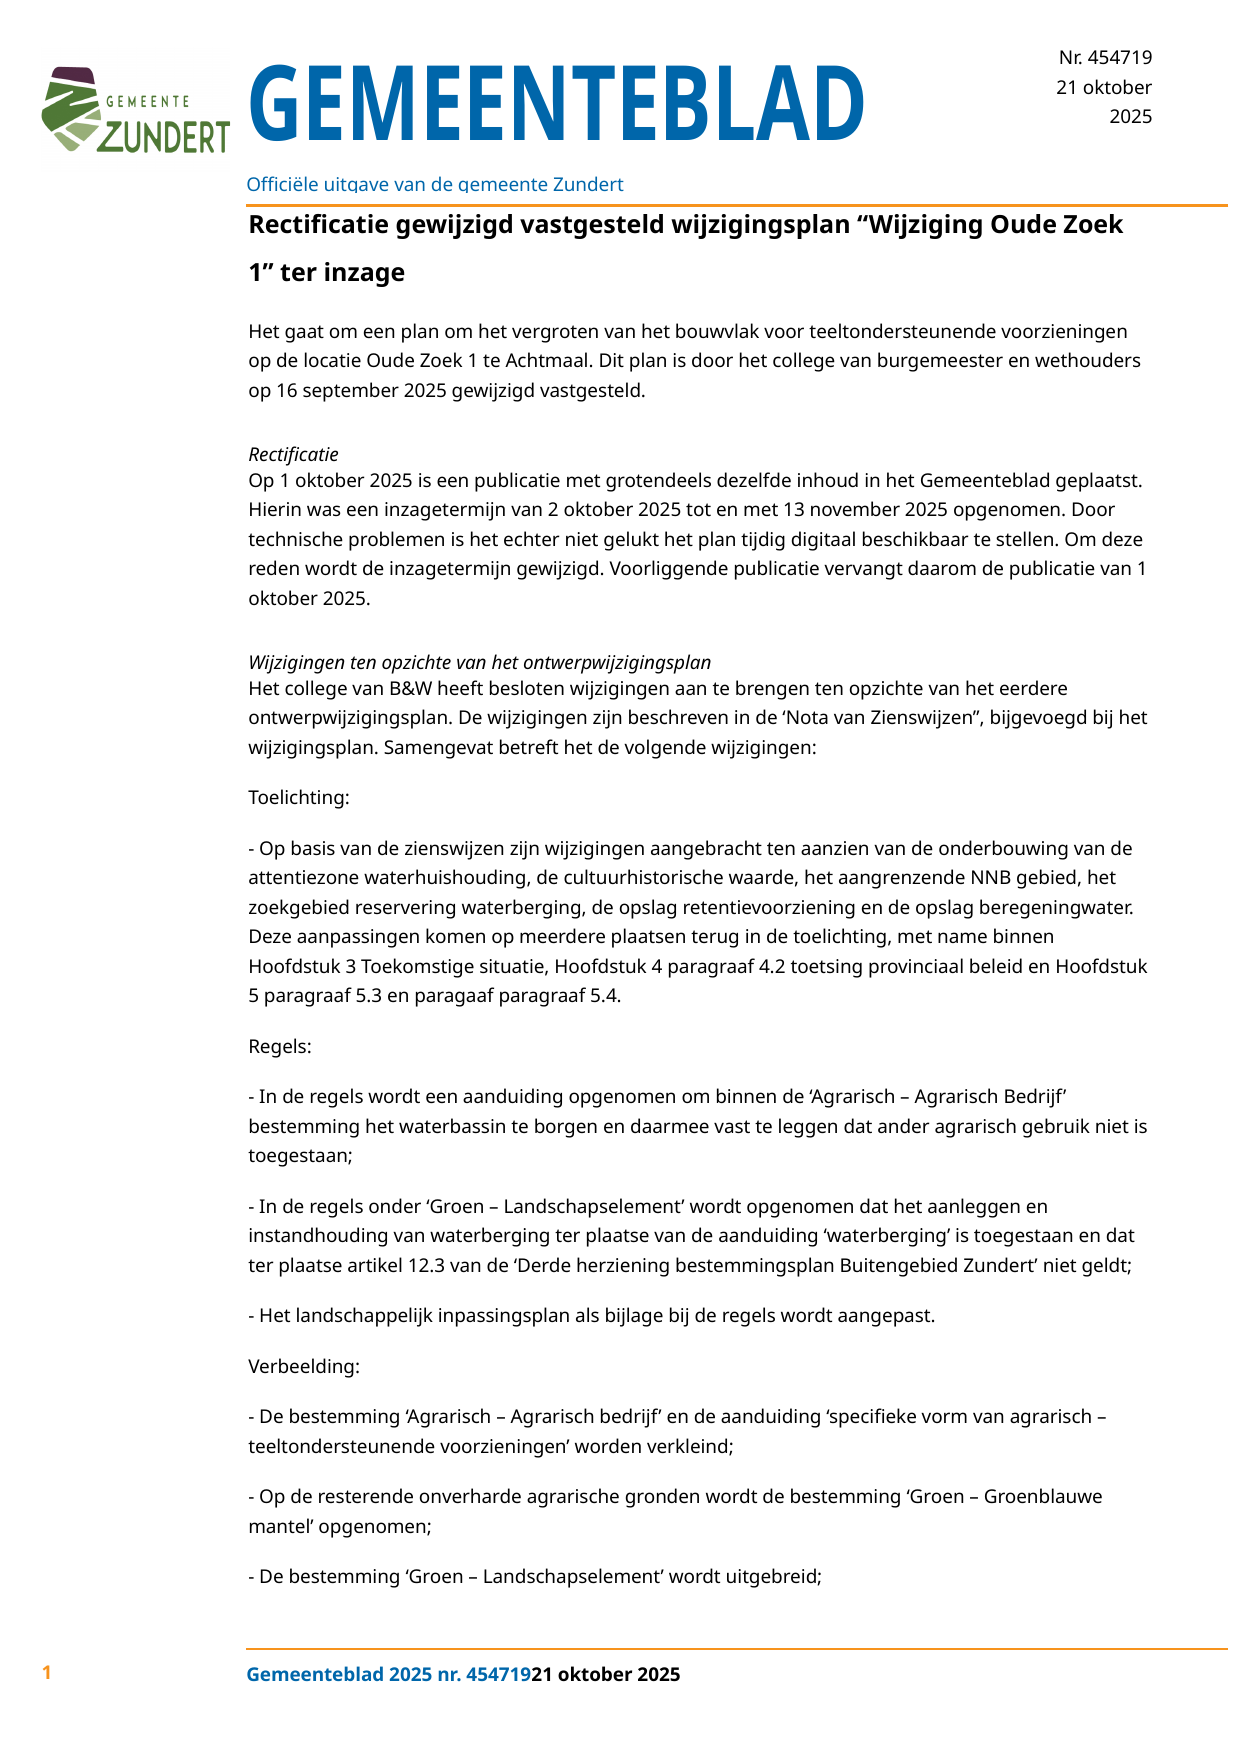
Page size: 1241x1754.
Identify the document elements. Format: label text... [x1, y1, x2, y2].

text Op 1 oktober 2025 is een publicatie met grotendeels dezelfde inhoud in het Gemeenteblad geplaatst. Hierin was een inzagetermijn van 2 oktober 2025 tot en met 13 november 2025 opgenomen. Door technische problemen is het echter niet gelukt het plan tijdig digitaal beschikbaar te stellen. Om deze reden wordt de inzagetermijn gewijzigd. Voorliggende publicatie vervangt daarom de publicatie van 1 oktober 2025. [248, 467, 1152, 611]
text - In de regels wordt een aanduiding opgenomen om binnen de ‘Agrarisch – Agrarisch Bedrijf’ bestemming het waterbassin te borgen en daarmee vast te leggen dat ander agrarisch gebruik niet is toegestaan; [248, 1083, 1152, 1168]
text Toelichting: [248, 784, 1152, 810]
text Verbeelding: [248, 1353, 1152, 1379]
text - De bestemming ‘Agrarisch – Agrarisch bedrijf’ en de aanduiding ‘specifieke vorm van agrarisch – teeltondersteunende voorzieningen’ worden verkleind; [248, 1403, 1152, 1459]
text Rectificatie [248, 441, 1152, 467]
text - Op basis van de zienswijzen zijn wijzigingen aangebracht ten aanzien van de onderbouwing van de attentiezone waterhuishouding, de cultuurhistorische waarde, het aangrenzende NNB gebied, het zoekgebied reservering waterberging, de opslag retentievoorziening en de opslag beregeningwater. Deze aanpassingen komen op meerdere plaatsen terug in de toelichting, met name binnen Hoofdstuk 3 Toekomstige situatie, Hoofdstuk 4 paragraaf 4.2 toetsing provinciaal beleid en Hoofdstuk 5 paragraaf 5.3 en paragaaf paragraaf 5.4. [248, 835, 1152, 1008]
text Wijzigingen ten opzichte van het ontwerpwijzigingsplan [248, 649, 1152, 675]
text - In de regels onder ‘Groen – Landschapselement’ wordt opgenomen dat het aanleggen en instandhouding van waterberging ter plaatse van de aanduiding ‘waterberging’ is toegestaan en dat ter plaatse artikel 12.3 van de ‘Derde herziening bestemmingsplan Buitengebied Zundert’ niet geldt; [248, 1193, 1152, 1278]
text - Het landschappelijk inpassingsplan als bijlage bij de regels wordt aangepast. [248, 1303, 1152, 1328]
picture [41, 47, 231, 172]
text Regels: [248, 1033, 1152, 1059]
text - Op de resterende onverharde agrarische gronden wordt de bestemming ‘Groen – Groenblauwe mantel’ opgenomen; [248, 1483, 1152, 1539]
text Het gaat om een plan om het vergroten van het bouwvlak voor teeltondersteunende voorzieningen op de locatie Oude Zoek 1 te Achtmaal. Dit plan is door het college van burgemeester en wethouders op 16 september 2025 gewijzigd vastgesteld. [248, 318, 1152, 403]
text - De bestemming ‘Groen – Landschapselement’ wordt uitgebreid; [248, 1563, 1152, 1589]
text Rectificatie gewijzigd vastgesteld wijzigingsplan “Wijziging Oude Zoek 1” ter inzage [248, 207, 1152, 288]
text Het college van B&W heeft besloten wijzigingen aan te brengen ten opzichte van het eerdere ontwerpwijzigingsplan. De wijzigingen zijn beschreven in de ‘Nota van Zienswijzen”, bijgevoegd bij het wijzigingsplan. Samengevat betreft het de volgende wijzigingen: [248, 675, 1152, 760]
